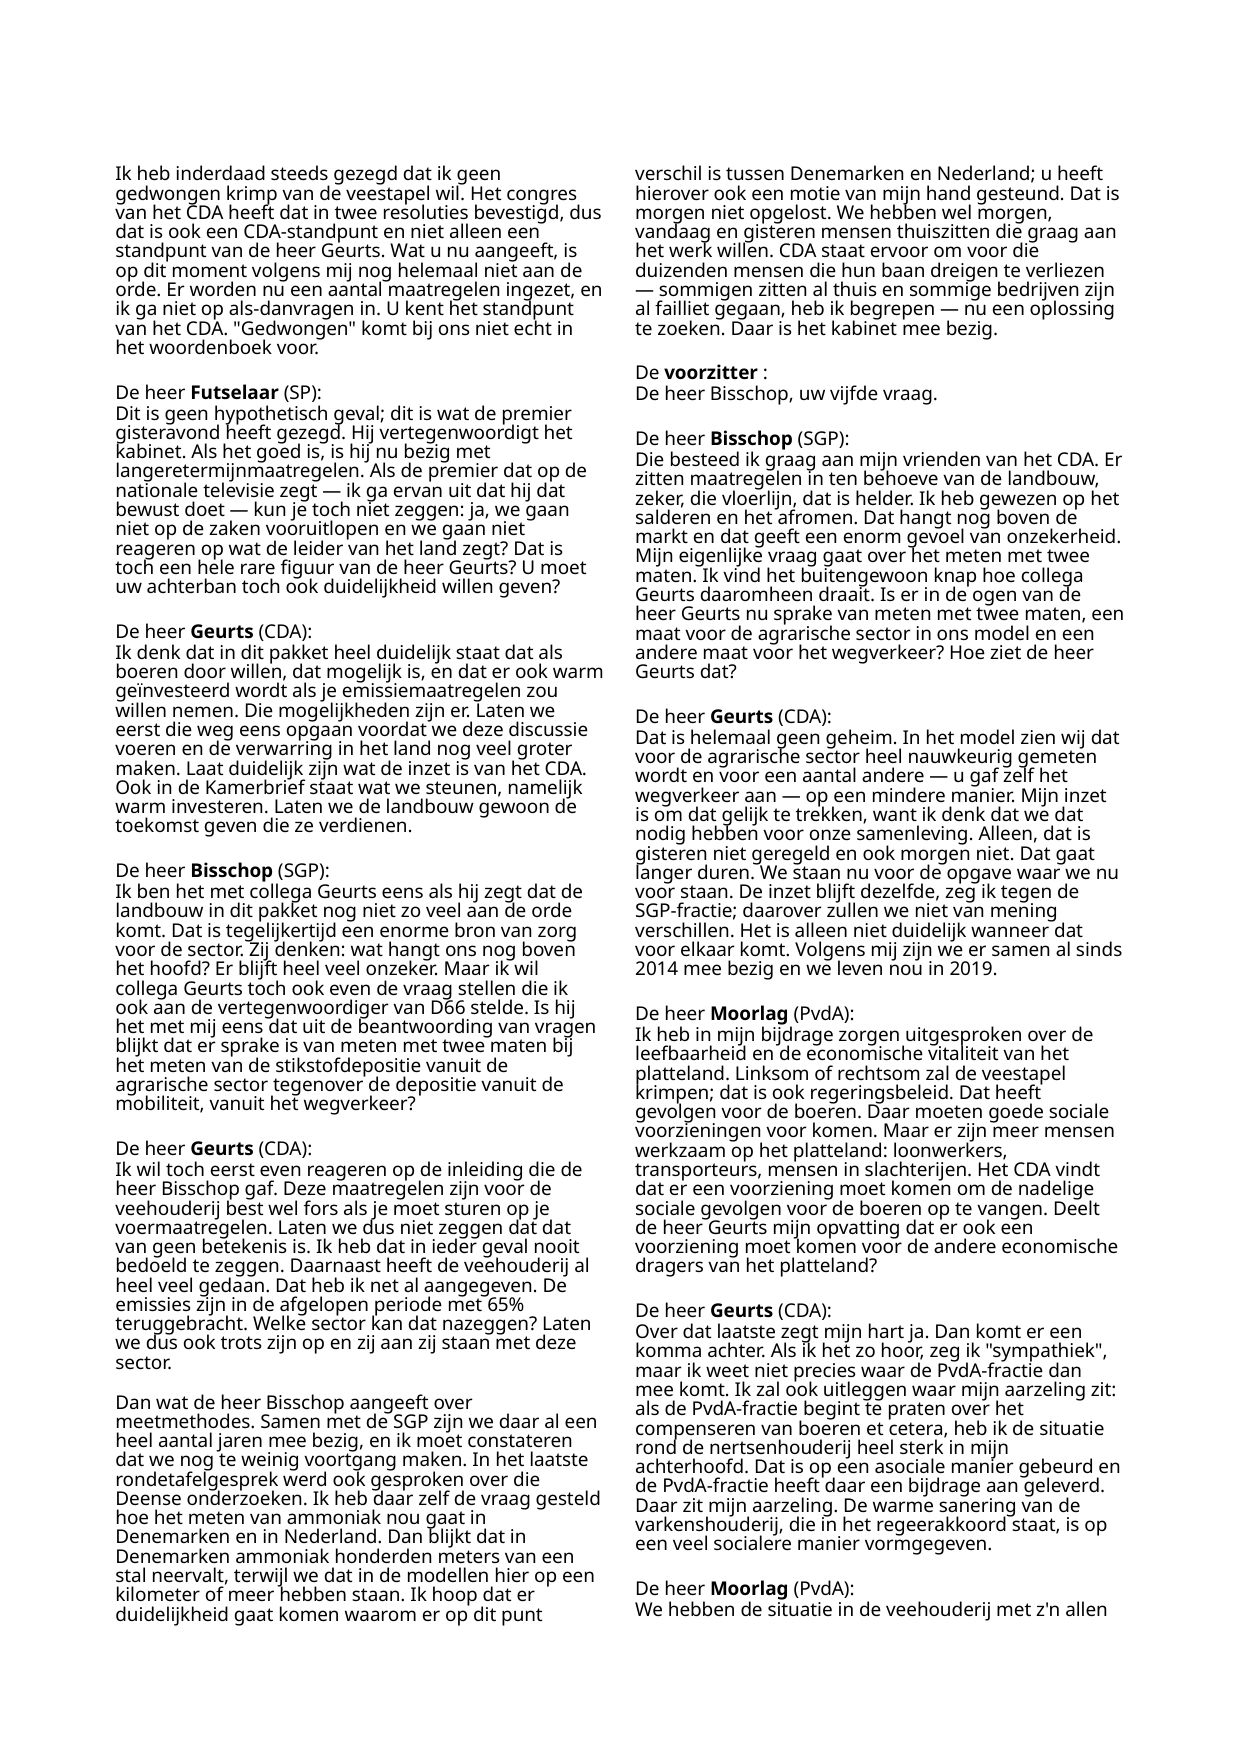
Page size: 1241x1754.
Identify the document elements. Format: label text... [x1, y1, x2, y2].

text Die besteed ik graag aan mijn vrienden van het CDA. Er zitten maatregelen in ten behoeve van de landbouw, zeker, die vloerlijn, dat is helder. Ik heb gewezen op het salderen en het afromen. Dat hangt nog boven de markt en dat geeft een enorm gevoel van onzekerheid. Mijn eigenlijke vraag gaat over het meten met twee maten. Ik vind het buitengewoon knap hoe collega Geurts daaromheen draait. Is er in de ogen van de heer Geurts nu sprake van meten met twee maten, een maat voor de agrarische sector in ons model en een andere maat voor het wegverkeer? Hoe ziet de heer Geurts dat? [635, 451, 1125, 682]
text De heer Moorlag (PvdA): [635, 1000, 1125, 1026]
text Dit is geen hypothetisch geval; dit is wat de premier gisteravond heeft gezegd. Hij vertegenwoordigt het kabinet. Als het goed is, is hij nu bezig met langeretermijnmaatregelen. Als de premier dat op de nationale televisie zegt — ik ga ervan uit dat hij dat bewust doet — kun je toch niet zeggen: ja, we gaan niet op de zaken vooruitlopen en we gaan niet reageren op wat de leider van het land zegt? Dat is toch een hele rare figuur van de heer Geurts? U moet uw achterban toch ook duidelijkheid willen geven? [115, 404, 605, 597]
text De heer Bisschop (SGP): [635, 425, 1125, 451]
text We hebben de situatie in de veehouderij met z'n allen [635, 1601, 1125, 1620]
text De heer Bisschop (SGP): [115, 857, 605, 883]
text Ik heb inderdaad steeds gezegd dat ik geen gedwongen krimp van de veestapel wil. Het congres van het CDA heeft dat in twee resoluties bevestigd, dus dat is ook een CDA-standpunt en niet alleen een standpunt van de heer Geurts. Wat u nu aangeeft, is op dit moment volgens mij nog helemaal niet aan de orde. Er worden nu een aantal maatregelen ingezet, en ik ga niet op als-danvragen in. U kent het standpunt van het CDA. "Gedwongen" komt bij ons niet echt in het woordenboek voor. [115, 165, 605, 358]
text De heer Geurts (CDA): [115, 1135, 605, 1161]
text De heer Geurts (CDA): [635, 703, 1125, 729]
text De heer Moorlag (PvdA): [635, 1575, 1125, 1601]
text Ik heb in mijn bijdrage zorgen uitgesproken over de leefbaarheid en de economische vitaliteit van het platteland. Linksom of rechtsom zal de veestapel krimpen; dat is ook regeringsbeleid. Dat heeft gevolgen voor de boeren. Daar moeten goede sociale voorzieningen voor komen. Maar er zijn meer mensen werkzaam op het platteland: loonwerkers, transporteurs, mensen in slachterijen. Het CDA vindt dat er een voorziening moet komen om de nadelige sociale gevolgen voor de boeren op te vangen. Deelt de heer Geurts mijn opvatting dat er ook een voorziening moet komen voor de andere economische dragers van het platteland? [635, 1026, 1125, 1277]
text Dat is helemaal geen geheim. In het model zien wij dat voor de agrarische sector heel nauwkeurig gemeten wordt en voor een aantal andere — u gaf zelf het wegverkeer aan — op een mindere manier. Mijn inzet is om dat gelijk te trekken, want ik denk dat we dat nodig hebben voor onze samenleving. Alleen, dat is gisteren niet geregeld en ook morgen niet. Dat gaat langer duren. We staan nu voor de opgave waar we nu voor staan. De inzet blijft dezelfde, zeg ik tegen de SGP-fractie; daarover zullen we niet van mening verschillen. Het is alleen niet duidelijk wanneer dat voor elkaar komt. Volgens mij zijn we er samen al sinds 2014 mee bezig en we leven nou in 2019. [635, 729, 1125, 979]
text verschil is tussen Denemarken en Nederland; u heeft hierover ook een motie van mijn hand gesteund. Dat is morgen niet opgelost. We hebben wel morgen, vandaag en gisteren mensen thuiszitten die graag aan het werk willen. CDA staat ervoor om voor die duizenden mensen die hun baan dreigen te verliezen — sommigen zitten al thuis en sommige bedrijven zijn al failliet gegaan, heb ik begrepen — nu een oplossing te zoeken. Daar is het kabinet mee bezig. [635, 165, 1125, 339]
text Ik denk dat in dit pakket heel duidelijk staat dat als boeren door willen, dat mogelijk is, en dat er ook warm geïnvesteerd wordt als je emissiemaatregelen zou willen nemen. Die mogelijkheden zijn er. Laten we eerst die weg eens opgaan voordat we deze discussie voeren en de verwarring in het land nog veel groter maken. Laat duidelijk zijn wat de inzet is van het CDA. Ook in de Kamerbrief staat wat we steunen, namelijk warm investeren. Laten we de landbouw gewoon de toekomst geven die ze verdienen. [115, 644, 605, 837]
text De heer Geurts (CDA): [635, 1297, 1125, 1323]
text De voorzitter : [635, 359, 1125, 385]
text Dan wat de heer Bisschop aangeeft over meetmethodes. Samen met de SGP zijn we daar al een heel aantal jaren mee bezig, en ik moet constateren dat we nog te weinig voortgang maken. In het laatste rondetafelgesprek werd ook gesproken over die Deense onderzoeken. Ik heb daar zelf de vraag gesteld hoe het meten van ammoniak nou gaat in Denemarken en in Nederland. Dan blijkt dat in Denemarken ammoniak honderden meters van een stal neervalt, terwijl we dat in de modellen hier op een kilometer of meer hebben staan. Ik hoop dat er duidelijkheid gaat komen waarom er op dit punt [115, 1394, 605, 1625]
text Over dat laatste zegt mijn hart ja. Dan komt er een komma achter. Als ik het zo hoor, zeg ik "sympathiek", maar ik weet niet precies waar de PvdA-fractie dan mee komt. Ik zal ook uitleggen waar mijn aarzeling zit: als de PvdA-fractie begint te praten over het compenseren van boeren et cetera, heb ik de situatie rond de nertsenhouderij heel sterk in mijn achterhoofd. Dat is op een asociale manier gebeurd en de PvdA-fractie heeft daar een bijdrage aan geleverd. Daar zit mijn aarzeling. De warme sanering van de varkenshouderij, die in het regeerakkoord staat, is op een veel socialere manier vormgegeven. [635, 1323, 1125, 1554]
text De heer Bisschop, uw vijfde vraag. [635, 385, 1125, 404]
text De heer Geurts (CDA): [115, 618, 605, 644]
text Ik wil toch eerst even reageren op de inleiding die de heer Bisschop gaf. Deze maatregelen zijn voor de veehouderij best wel fors als je moet sturen op je voermaatregelen. Laten we dus niet zeggen dat dat van geen betekenis is. Ik heb dat in ieder geval nooit bedoeld te zeggen. Daarnaast heeft de veehouderij al heel veel gedaan. Dat heb ik net al aangegeven. De emissies zijn in de afgelopen periode met 65% teruggebracht. Welke sector kan dat nazeggen? Laten we dus ook trots zijn op en zij aan zij staan met deze sector. [115, 1161, 605, 1373]
text De heer Futselaar (SP): [115, 379, 605, 404]
text Ik ben het met collega Geurts eens als hij zegt dat de landbouw in dit pakket nog niet zo veel aan de orde komt. Dat is tegelijkertijd een enorme bron van zorg voor de sector. Zij denken: wat hangt ons nog boven het hoofd? Er blijft heel veel onzeker. Maar ik wil collega Geurts toch ook even de vraag stellen die ik ook aan de vertegenwoordiger van D66 stelde. Is hij het met mij eens dat uit de beantwoording van vragen blijkt dat er sprake is van meten met twee maten bij het meten van de stikstofdepositie vanuit de agrarische sector tegenover de depositie vanuit de mobiliteit, vanuit het wegverkeer? [115, 883, 605, 1114]
